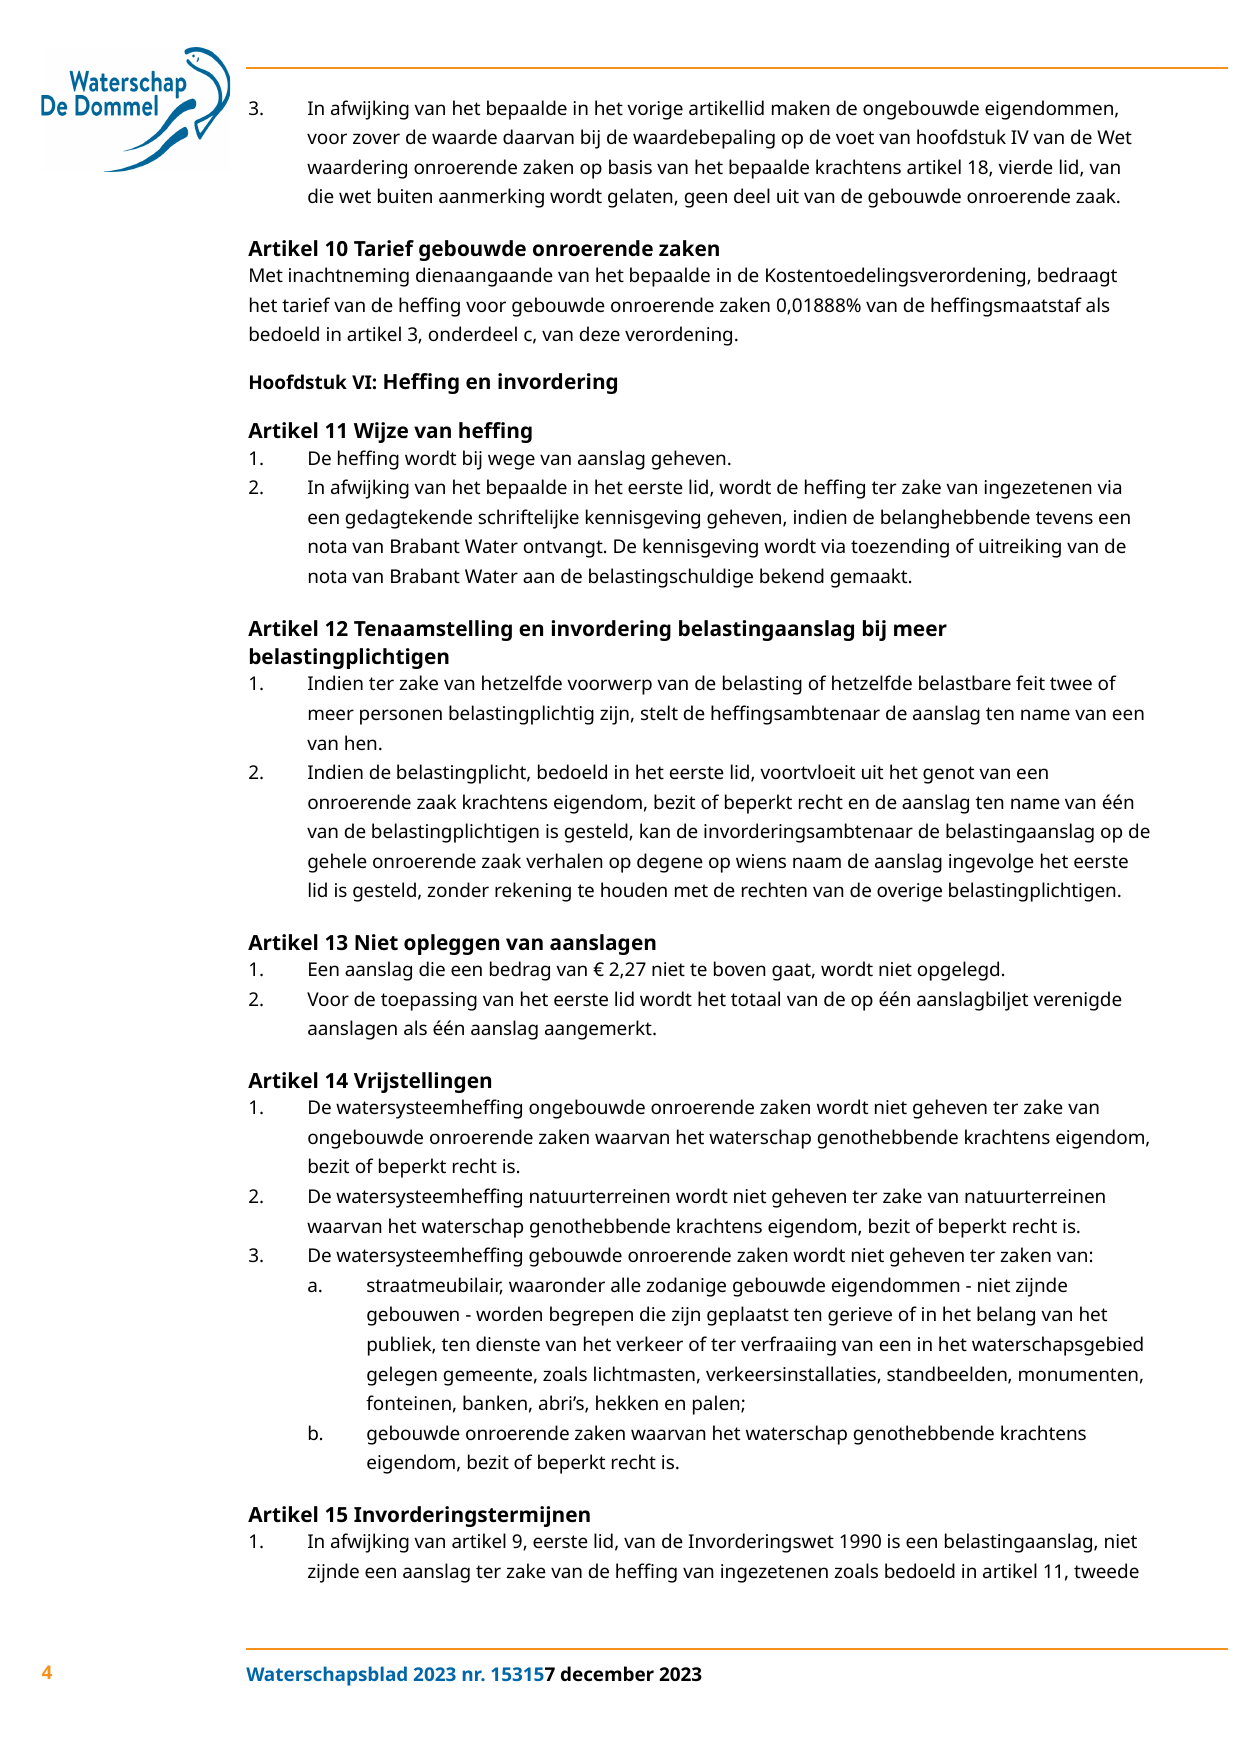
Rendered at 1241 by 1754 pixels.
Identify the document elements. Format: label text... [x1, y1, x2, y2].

list In afwijking van het bepaalde in het eerste lid, wordt de heffing ter zake van ingezetenen via een gedagtekende schriftelijke kennisgeving geheven, indien de belanghebbende tevens een nota van Brabant Water ontvangt. De kennisgeving wordt via toezending of uitreiking van de nota van Brabant Water aan de belastingschuldige bekend gemaakt. [248, 474, 1152, 589]
text Artikel 10 Tarief gebouwde onroerende zaken [248, 234, 1152, 262]
text Met inachtneming dienaangaande van het bepaalde in de Kostentoedelingsverordening, bedraagt het tarief van de heffing voor gebouwde onroerende zaken 0,01888% van de heffingsmaatstaf als bedoeld in artikel 3, onderdeel c, van deze verordening. [248, 262, 1152, 347]
list In afwijking van het bepaalde in het vorige artikellid maken de ongebouwde eigendommen, voor zover de waarde daarvan bij de waardebepaling op de voet van hoofdstuk IV van de Wet waardering onroerende zaken op basis van het bepaalde krachtens artikel 18, vierde lid, van die wet buiten aanmerking wordt gelaten, geen deel uit van de gebouwde onroerende zaak. [248, 95, 1152, 209]
picture [45, 99, 51, 111]
list In afwijking van artikel 9, eerste lid, van de Invorderingswet 1990 is een belastingaanslag, niet zijnde een aanslag ter zake van de heffing van ingezetenen zoals bedoeld in artikel 11, tweede [248, 1528, 1152, 1584]
list Voor de toepassing van het eerste lid wordt het totaal van de op één aanslagbiljet verenigde aanslagen als één aanslag aangemerkt. [248, 986, 1152, 1041]
list Indien de belastingplicht, bedoeld in het eerste lid, voortvloeit uit het genot van een onroerende zaak krachtens eigendom, bezit of beperkt recht en de aanslag ten name van één van de belastingplichtigen is gesteld, kan de invorderingsambtenaar de belastingaanslag op de gehele onroerende zaak verhalen op degene op wiens naam de aanslag ingevolge het eerste lid is gesteld, zonder rekening te houden met de rechten van de overige belastingplichtigen. [248, 759, 1152, 903]
list De watersysteemheffing ongebouwde onroerende zaken wordt niet geheven ter zake van ongebouwde onroerende zaken waarvan het waterschap genothebbende krachtens eigendom, bezit of beperkt recht is. [248, 1094, 1152, 1179]
list Indien ter zake van hetzelfde voorwerp van de belasting of hetzelfde belastbare feit twee of meer personen belastingplichtig zijn, stelt de heffingsambtenaar de aanslag ten name van een van hen. [248, 671, 1152, 755]
picture [198, 118, 210, 131]
text Artikel 11 Wijze van heffing [248, 416, 1152, 445]
picture [41, 47, 231, 172]
list De watersysteemheffing gebouwde onroerende zaken wordt niet geheven ter zaken van: [248, 1242, 1152, 1268]
text Artikel 14 Vrijstellingen [248, 1066, 1152, 1094]
list Een aanslag die een bedrag van € 2,27 niet te boven gaat, wordt niet opgelegd. [248, 956, 1152, 982]
text Artikel 15 Invorderingstermijnen [248, 1500, 1152, 1528]
list De watersysteemheffing natuurterreinen wordt niet geheven ter zake van natuurterreinen waarvan het waterschap genothebbende krachtens eigendom, bezit of beperkt recht is. [248, 1183, 1152, 1238]
text Hoofdstuk VI: Heffing en invordering [248, 367, 1152, 396]
text Artikel 12 Tenaamstelling en invordering belastingaanslag bij meer belastingplichtigen [248, 614, 1152, 671]
list straatmeubilair, waaronder alle zodanige gebouwde eigendommen - niet zijnde gebouwen - worden begrepen die zijn geplaatst ten gerieve of in het belang van het publiek, ten dienste van het verkeer of ter verfraaiing van een in het waterschapsgebied gelegen gemeente, zoals lichtmasten, verkeersinstallaties, standbeelden, monumenten, fonteinen, banken, abri’s, hekken en palen; [307, 1272, 1152, 1416]
picture [204, 47, 231, 76]
list gebouwde onroerende zaken waarvan het waterschap genothebbende krachtens eigendom, bezit of beperkt recht is. [307, 1420, 1152, 1475]
list De heffing wordt bij wege van aanslag geheven. [248, 445, 1152, 471]
text Artikel 13 Niet opleggen van aanslagen [248, 928, 1152, 956]
